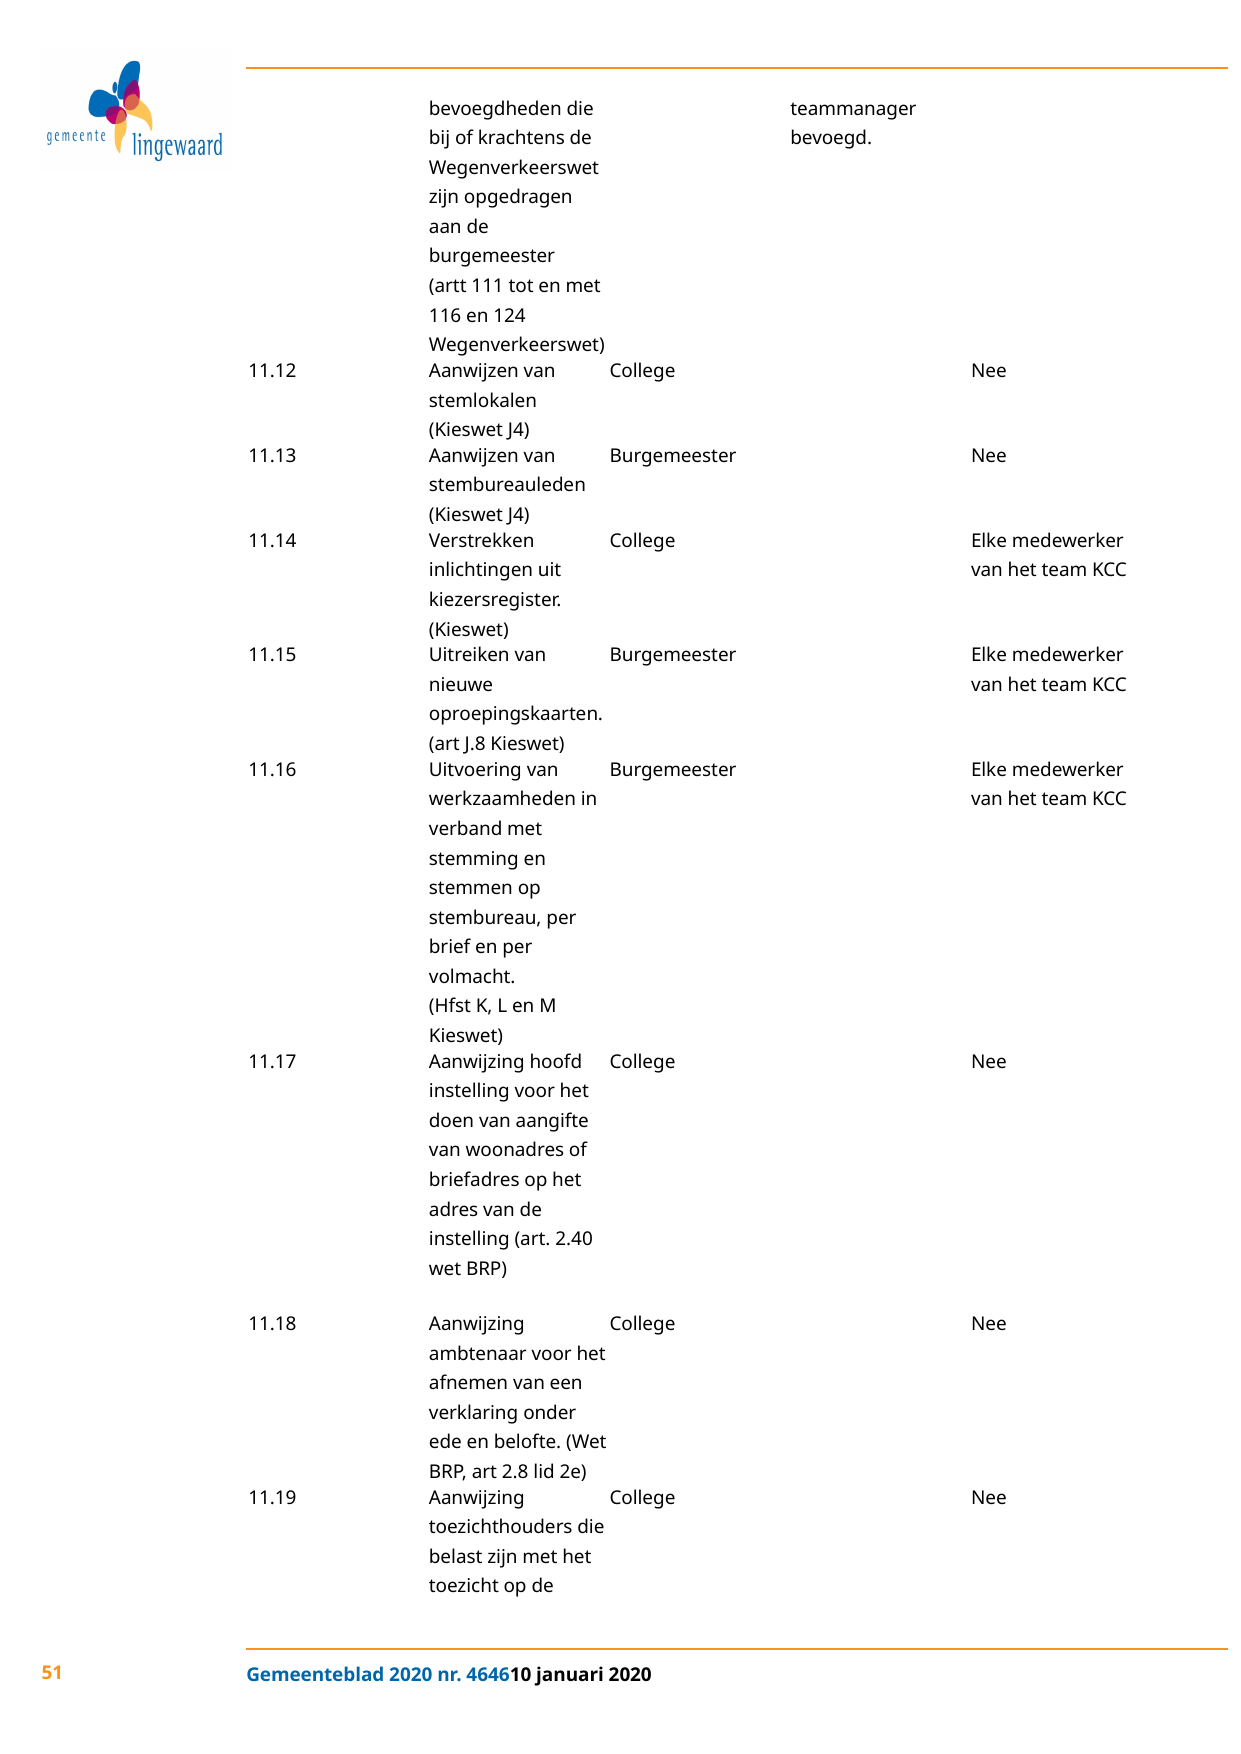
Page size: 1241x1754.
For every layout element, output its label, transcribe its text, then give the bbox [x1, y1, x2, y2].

table_cell 11.19 [248, 1484, 429, 1598]
table_cell bevoegdheden die bij of krachtens de Wegenverkeerswet zijn opgedragen aan de burgemeester (artt 111 tot en met 116 en 124 Wegenverkeerswet) [429, 95, 609, 357]
table_cell [790, 1048, 971, 1310]
table_cell [790, 1484, 971, 1598]
table_cell 11.16 [248, 756, 429, 1048]
table_cell College [609, 357, 790, 442]
table_cell Burgemeester [609, 442, 790, 527]
table_cell [790, 641, 971, 756]
table_cell Elke medewerker van het team KCC [971, 527, 1152, 641]
table_cell Aanwijzing hoofd instelling voor het doen van aangifte van woonadres of briefadres op het adres van de instelling (art. 2.40 wet BRP) [429, 1048, 609, 1310]
picture [41, 47, 231, 172]
table_cell Nee [971, 357, 1152, 442]
table_cell Elke medewerker van het team KCC [971, 756, 1152, 1048]
table_cell College [609, 1484, 790, 1598]
table_cell 11.18 [248, 1310, 429, 1484]
table_cell 11.13 [248, 442, 429, 527]
table_cell teammanager bevoegd. [790, 95, 971, 357]
table_cell Uitreiken van nieuwe oproepingskaarten. (art J.8 Kieswet) [429, 641, 609, 756]
table_cell Nee [971, 1310, 1152, 1484]
table_cell [971, 95, 1152, 357]
table_cell [609, 95, 790, 357]
table_cell 11.12 [248, 357, 429, 442]
table_cell Burgemeester [609, 756, 790, 1048]
table_cell College [609, 1310, 790, 1484]
table_cell 11.17 [248, 1048, 429, 1310]
table_cell Elke medewerker van het team KCC [971, 641, 1152, 756]
table_cell [790, 1310, 971, 1484]
table_cell Aanwijzen van stembureauleden (Kieswet J4) [429, 442, 609, 527]
table_cell Uitvoering van werkzaamheden in verband met stemming en stemmen op stembureau, per brief en per volmacht. (Hfst K, L en M Kieswet) [429, 756, 609, 1048]
table_cell [790, 357, 971, 442]
table_cell 11.14 [248, 527, 429, 641]
table_cell 11.15 [248, 641, 429, 756]
table_cell Aanwijzing toezichthouders die belast zijn met het toezicht op de [429, 1484, 609, 1598]
table_cell Nee [971, 442, 1152, 527]
table_cell Verstrekken inlichtingen uit kiezersregister. (Kieswet) [429, 527, 609, 641]
table_cell College [609, 1048, 790, 1310]
table_cell Burgemeester [609, 641, 790, 756]
table_cell Aanwijzing ambtenaar voor het afnemen van een verklaring onder ede en belofte. (Wet BRP, art 2.8 lid 2e) [429, 1310, 609, 1484]
table_cell College [609, 527, 790, 641]
table_cell Nee [971, 1484, 1152, 1598]
table_cell [790, 442, 971, 527]
table_cell [248, 95, 429, 357]
table_cell Nee [971, 1048, 1152, 1310]
table_cell Aanwijzen van stemlokalen (Kieswet J4) [429, 357, 609, 442]
table_cell [790, 756, 971, 1048]
table_cell [790, 527, 971, 641]
